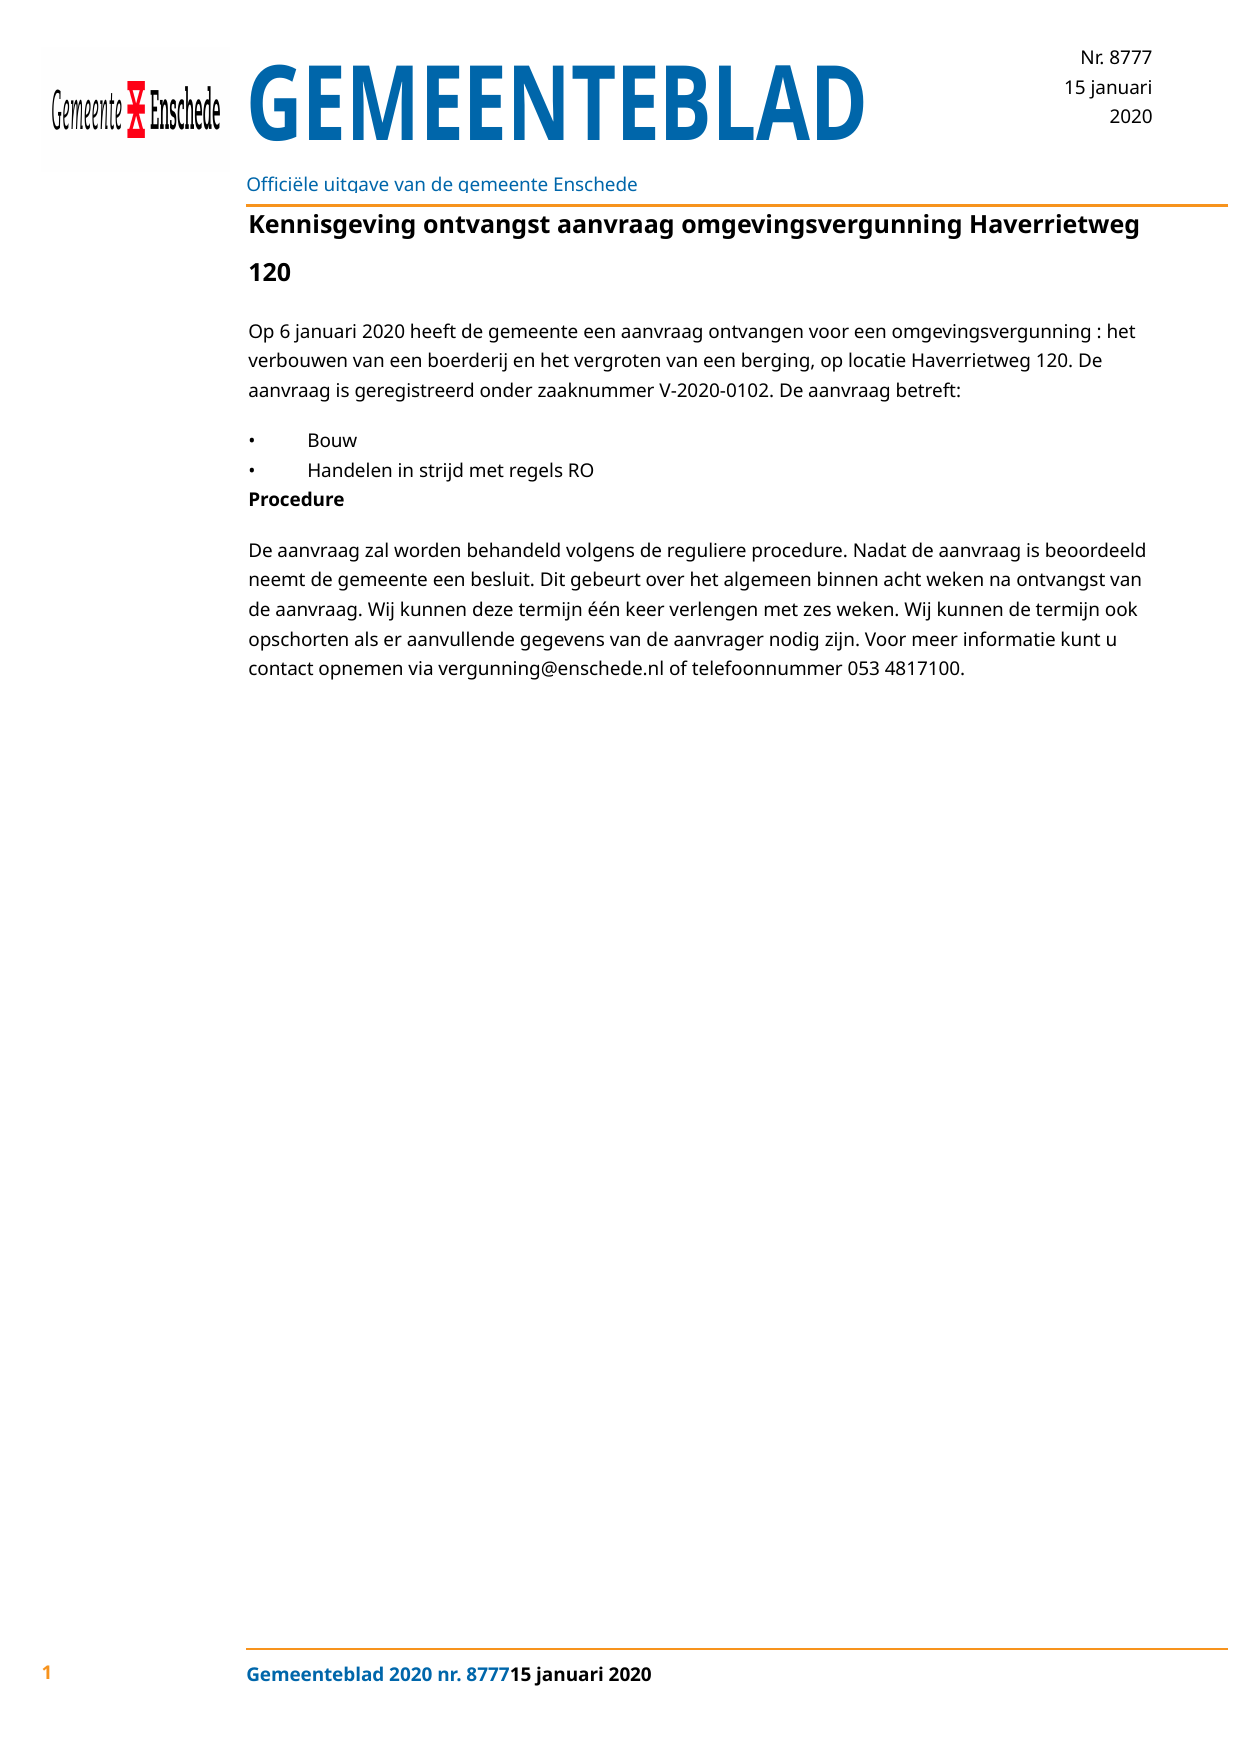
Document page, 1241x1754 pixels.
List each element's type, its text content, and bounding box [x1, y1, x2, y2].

list Handelen in strijd met regels RO [248, 457, 1152, 483]
picture [41, 47, 231, 172]
text Procedure [248, 487, 1152, 512]
text Kennisgeving ontvangst aanvraag omgevingsvergunning Haverrietweg 120 [248, 207, 1152, 288]
text De aanvraag zal worden behandeld volgens de reguliere procedure. Nadat de aanvraag is beoordeeld neemt de gemeente een besluit. Dit gebeurt over het algemeen binnen acht weken na ontvangst van de aanvraag. Wij kunnen deze termijn één keer verlengen met zes weken. Wij kunnen de termijn ook opschorten als er aanvullende gegevens van de aanvrager nodig zijn. Voor meer informatie kunt u contact opnemen via vergunning@enschede.nl of telefoonnummer 053 4817100. [248, 537, 1152, 681]
text Op 6 januari 2020 heeft de gemeente een aanvraag ontvangen voor een omgevingsvergunning : het verbouwen van een boerderij en het vergroten van een berging, op locatie Haverrietweg 120. De aanvraag is geregistreerd onder zaaknummer V-2020-0102. De aanvraag betreft: [248, 318, 1152, 403]
list Bouw [248, 427, 1152, 453]
